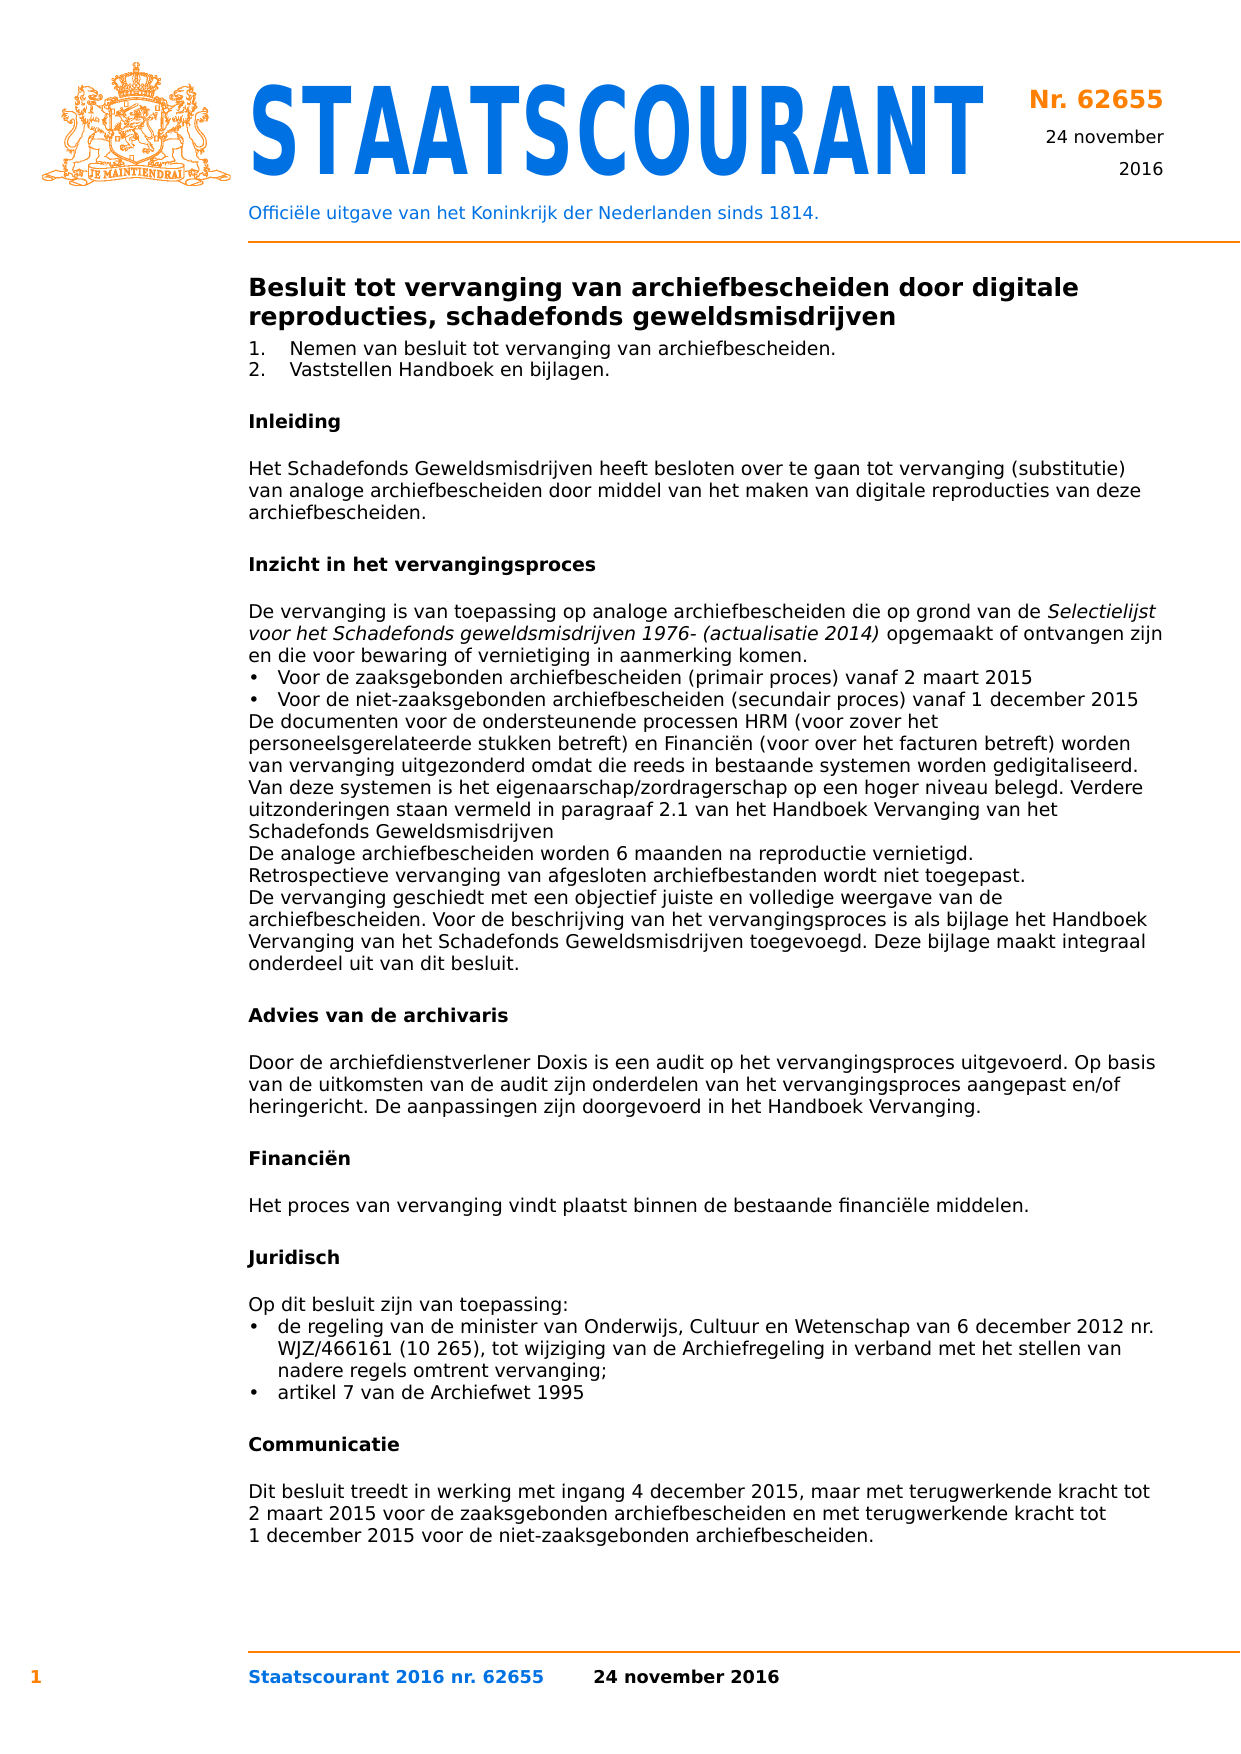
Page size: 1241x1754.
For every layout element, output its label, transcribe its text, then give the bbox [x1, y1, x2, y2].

subtitle Communicatie [248, 1434, 1163, 1456]
table_header STAATSCOURANT [248, 62, 998, 203]
picture [41, 62, 231, 186]
subtitle Inleiding [248, 411, 1163, 433]
text 2. Vaststellen Handboek en bijlagen. [248, 359, 1163, 381]
subtitle Advies van de archivaris [248, 1005, 1163, 1027]
subtitle Inzicht in het vervangingsproces [248, 554, 1163, 576]
table_header Nr. 62655 [998, 62, 1240, 121]
text De vervanging geschiedt met een objectief juiste en volledige weergave van de archiefbescheiden. Voor de beschrijving van het vervangingsproces is als bijlage het Handboek Vervanging van het Schadefonds Geweldsmisdrijven toegevoegd. Deze bijlage maakt integraal onderdeel uit van dit besluit. [248, 887, 1163, 975]
table_header [25, 62, 248, 241]
text Het proces van vervanging vindt plaatst binnen de bestaande financiële middelen. [248, 1195, 1163, 1217]
table_cell 2016 [998, 153, 1240, 203]
text Dit besluit treedt in werking met ingang 4 december 2015, maar met terugwerkende kracht tot 2 maart 2015 voor de zaaksgebonden archiefbescheiden en met terugwerkende kracht tot 1 december 2015 voor de niet-zaaksgebonden archiefbescheiden. [248, 1481, 1163, 1547]
text Retrospectieve vervanging van afgesloten archiefbestanden wordt niet toegepast. [248, 865, 1163, 887]
text De documenten voor de ondersteunende processen HRM (voor zover het personeelsgerelateerde stukken betreft) en Financiën (voor over het facturen betreft) worden van vervanging uitgezonderd omdat die reeds in bestaande systemen worden gedigitaliseerd. Van deze systemen is het eigenaarschap/zordragerschap op een hoger niveau belegd. Verdere uitzonderingen staan vermeld in paragraaf 2.1 van het Handboek Vervanging van het Schadefonds Geweldsmisdrijven [248, 711, 1163, 843]
text • artikel 7 van de Archiefwet 1995 [248, 1382, 1163, 1404]
text De vervanging is van toepassing op analoge archiefbescheiden die op grond van de Selectielijst voor het Schadefonds geweldsmisdrijven 1976- (actualisatie 2014) opgemaakt of ontvangen zijn en die voor bewaring of vernietiging in aanmerking komen. [248, 601, 1163, 667]
text 1. Nemen van besluit tot vervanging van archiefbescheiden. [248, 337, 1163, 359]
subtitle Besluit tot vervanging van archiefbescheiden door digitale reproducties, schadefonds geweldsmisdrijven [248, 273, 1163, 331]
text Op dit besluit zijn van toepassing: [248, 1294, 1163, 1316]
subtitle Juridisch [248, 1247, 1163, 1269]
text • Voor de niet-zaaksgebonden archiefbescheiden (secundair proces) vanaf 1 december 2015 [248, 689, 1163, 711]
text • Voor de zaaksgebonden archiefbescheiden (primair proces) vanaf 2 maart 2015 [248, 667, 1163, 689]
text Door de archiefdienstverlener Doxis is een audit op het vervangingsproces uitgevoerd. Op basis van de uitkomsten van de audit zijn onderdelen van het vervangingsproces aangepast en/of heringericht. De aanpassingen zijn doorgevoerd in het Handboek Vervanging. [248, 1052, 1163, 1118]
subtitle Financiën [248, 1148, 1163, 1170]
table_cell Officiële uitgave van het Koninkrijk der Nederlanden sinds 1814. [248, 203, 1240, 241]
text Het Schadefonds Geweldsmisdrijven heeft besloten over te gaan tot vervanging (substitutie) van analoge archiefbescheiden door middel van het maken van digitale reproducties van deze archiefbescheiden. [248, 458, 1163, 524]
text • de regeling van de minister van Onderwijs, Cultuur en Wetenschap van 6 december 2012 nr. WJZ/466161 (10 265), tot wijziging van de Archiefregeling in verband met het stellen van nadere regels omtrent vervanging; [248, 1316, 1163, 1382]
table_cell 24 november [998, 121, 1240, 153]
text De analoge archiefbescheiden worden 6 maanden na reproductie vernietigd. [248, 843, 1163, 865]
